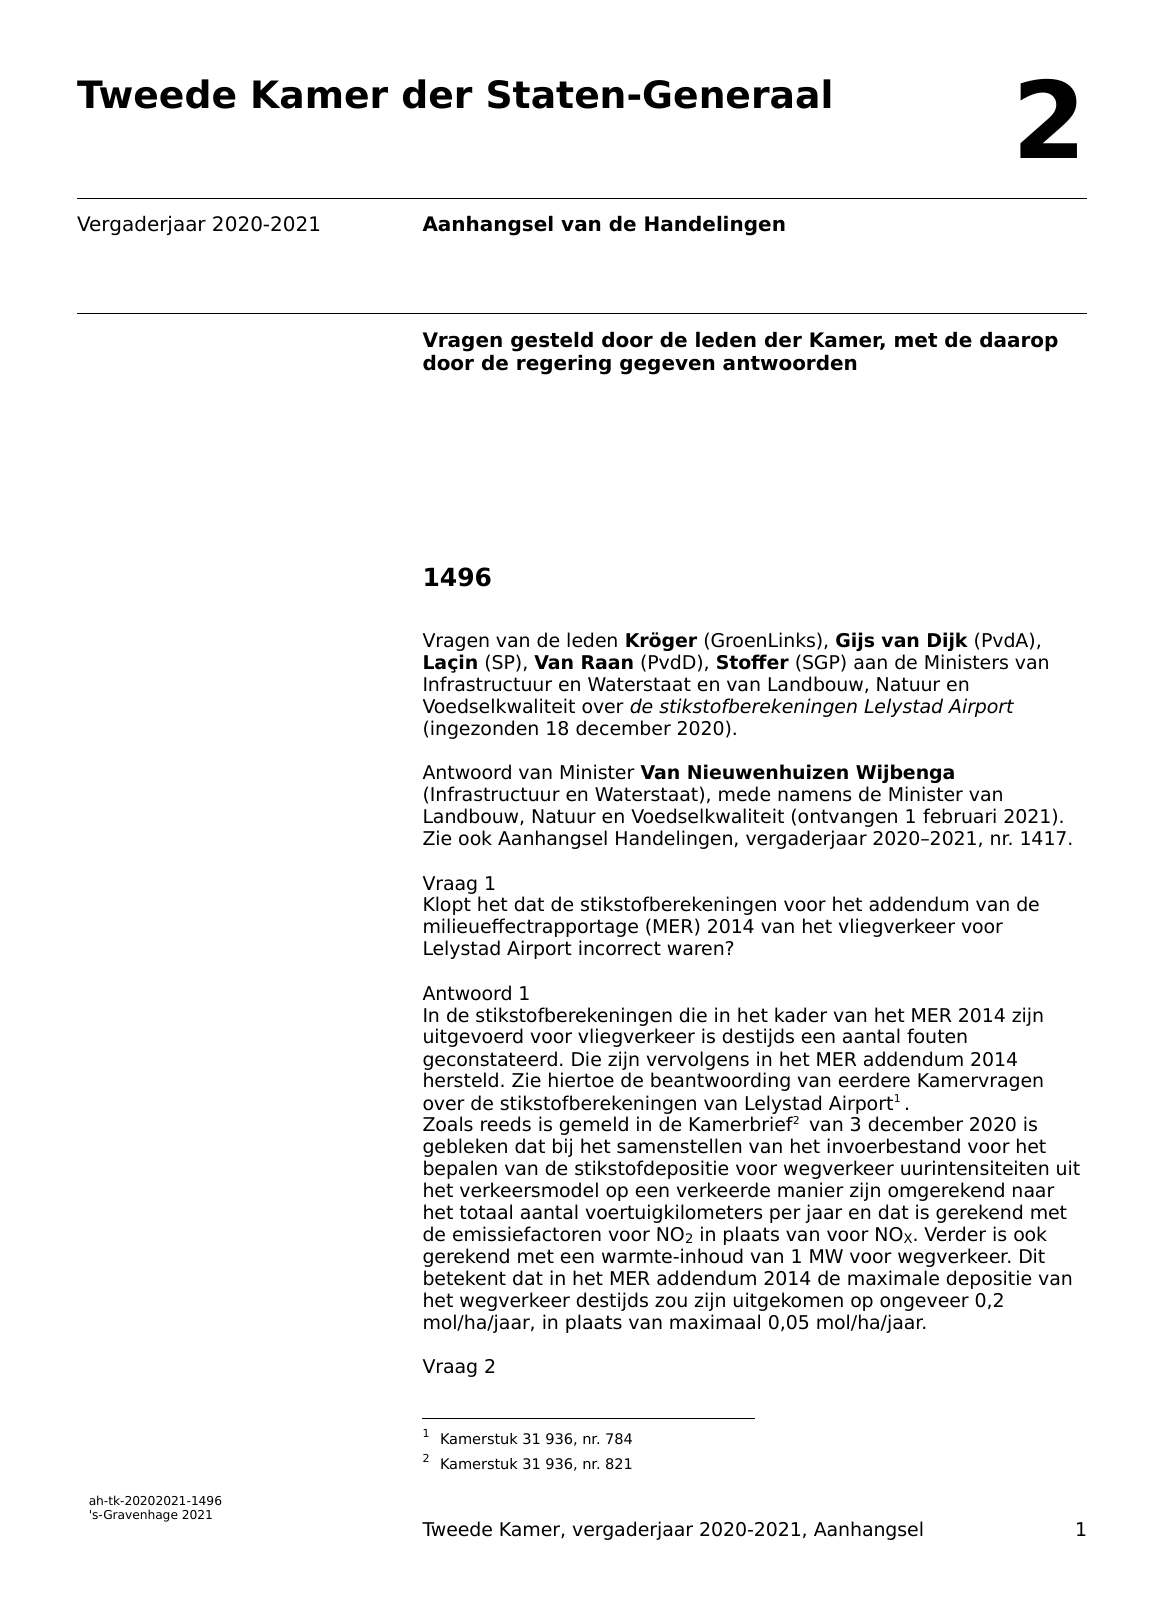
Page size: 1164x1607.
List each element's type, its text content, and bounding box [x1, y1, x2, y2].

text Vragen van de leden Kröger (GroenLinks), Gijs van Dijk (PvdA), Laçin (SP), Van Raan (PvdD), Stoffer (SGP) aan de Ministers van Infrastructuur en Waterstaat en van Landbouw, Natuur en Voedselkwaliteit over de stikstofberekeningen Lelystad Airport (ingezonden 18 december 2020). [422, 630, 1087, 740]
text ah-tk-20202021-1496 [88, 1494, 323, 1508]
text Antwoord 1 [422, 982, 1087, 1004]
table_header Tweede Kamer der Staten-Generaal [77, 59, 886, 198]
table_header 2 [886, 59, 1087, 198]
text Antwoord van Minister Van Nieuwenhuizen Wijbenga (Infrastructuur en Waterstaat), mede namens de Minister van Landbouw, Natuur en Voedselkwaliteit (ontvangen 1 februari 2021). Zie ook Aanhangsel Handelingen, vergaderjaar 2020–2021, nr. 1417. [422, 762, 1087, 850]
table_cell Vergaderjaar 2020-2021 [77, 199, 422, 313]
table_cell [77, 314, 422, 375]
table_cell Aanhangsel van de Handelingen [422, 199, 1087, 313]
text 1496 [422, 563, 1087, 592]
text Kamerstuk 31 936, nr. 821 [422, 1452, 1087, 1474]
text Zoals reeds is gemeld in de Kamerbrief van 3 december 2020 is gebleken dat bij het samenstellen van het invoerbestand voor het bepalen van de stikstofdepositie voor wegverkeer uurintensiteiten uit het verkeersmodel op een verkeerde manier zijn omgerekend naar het totaal aantal voertuigkilometers per jaar en dat is gerekend met de emissiefactoren voor NO2 in plaats van voor NOX. Verder is ook gerekend met een warmte-inhoud van 1 MW voor wegverkeer. Dit betekent dat in het MER addendum 2014 de maximale depositie van het wegverkeer destijds zou zijn uitgekomen op ongeveer 0,2 mol/ha/jaar, in plaats van maximaal 0,05 mol/ha/jaar. [422, 1114, 1087, 1334]
text Kamerstuk 31 936, nr. 784 [422, 1427, 1087, 1449]
text Vraag 2 [422, 1356, 1087, 1378]
text 's-Gravenhage 2021 [88, 1508, 323, 1522]
text Vraag 1 [422, 872, 1087, 894]
text Klopt het dat de stikstofberekeningen voor het addendum van de milieueffectrapportage (MER) 2014 van het vliegverkeer voor Lelystad Airport incorrect waren? [422, 894, 1087, 960]
text In de stikstofberekeningen die in het kader van het MER 2014 zijn uitgevoerd voor vliegverkeer is destijds een aantal fouten geconstateerd. Die zijn vervolgens in het MER addendum 2014 hersteld. Zie hiertoe de beantwoording van eerdere Kamervragen over de stikstofberekeningen van Lelystad Airport. [422, 1004, 1087, 1114]
table_cell Vragen gesteld door de leden der Kamer, met de daarop door de regering gegeven antwoorden [422, 314, 1087, 375]
